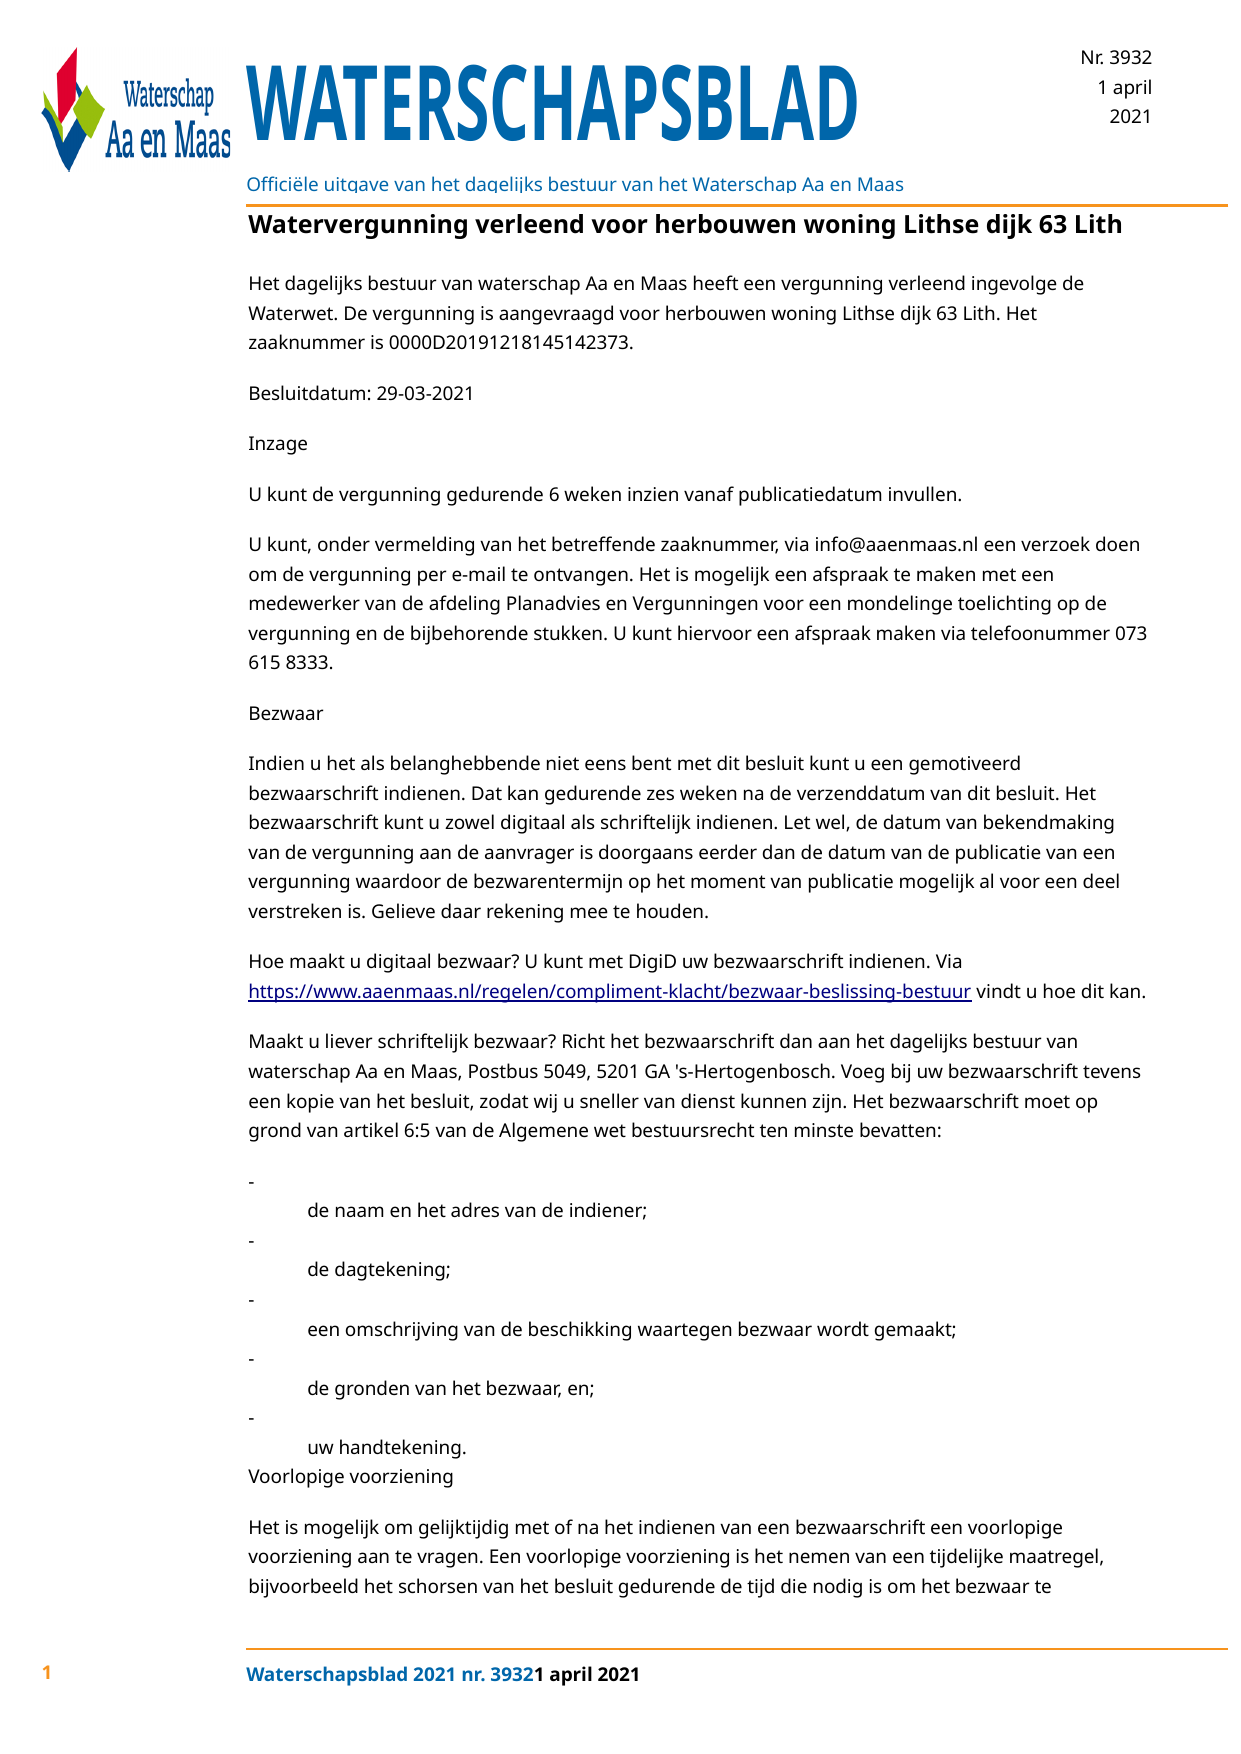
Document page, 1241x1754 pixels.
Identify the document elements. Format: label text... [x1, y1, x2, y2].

text Besluitdatum: 29-03-2021 [248, 380, 1152, 406]
list de gronden van het bezwaar, en; [248, 1375, 1152, 1401]
text U kunt, onder vermelding van het betreffende zaaknummer, via info@aaenmaas.nl een verzoek doen om de vergunning per e-mail te ontvangen. Het is mogelijk een afspraak te maken met een medewerker van de afdeling Planadvies en Vergunningen voor een mondelinge toelichting op de vergunning en de bijbehorende stukken. U kunt hiervoor een afspraak maken via telefoonummer 073 615 8333. [248, 531, 1152, 675]
text Het dagelijks bestuur van waterschap Aa en Maas heeft een vergunning verleend ingevolge de Waterwet. De vergunning is aangevraagd voor herbouwen woning Lithse dijk 63 Lith. Het zaaknummer is 0000D20191218145142373. [248, 270, 1152, 355]
text Indien u het als belanghebbende niet eens bent met dit besluit kunt u een gemotiveerd bezwaarschrift indienen. Dat kan gedurende zes weken na de verzenddatum van dit besluit. Het bezwaarschrift kunt u zowel digitaal als schriftelijk indienen. Let wel, de datum van bekendmaking van de vergunning aan de aanvrager is doorgaans eerder dan de datum van de publicatie van een vergunning waardoor de bezwarentermijn op het moment van publicatie mogelijk al voor een deel verstreken is. Gelieve daar rekening mee te houden. [248, 750, 1152, 924]
list een omschrijving van de beschikking waartegen bezwaar wordt gemaakt; [248, 1316, 1152, 1341]
text Voorlopige voorziening [248, 1464, 1152, 1489]
picture [41, 47, 231, 172]
text Het is mogelijk om gelijktijdig met of na het indienen van een bezwaarschrift een voorlopige voorziening aan te vragen. Een voorlopige voorziening is het nemen van een tijdelijke maatregel, bijvoorbeeld het schorsen van het besluit gedurende de tijd die nodig is om het bezwaar te [248, 1514, 1152, 1599]
list de dagtekening; [248, 1257, 1152, 1282]
list uw handtekening. [248, 1434, 1152, 1460]
text Hoe maakt u digitaal bezwaar? U kunt met DigiD uw bezwaarschrift indienen. Via https://www.aaenmaas.nl/regelen/compliment-klacht/bezwaar-beslissing-bestuur vindt u hoe dit kan. [248, 949, 1152, 1004]
text U kunt de vergunning gedurende 6 weken inzien vanaf publicatiedatum invullen. [248, 481, 1152, 506]
list de naam en het adres van de indiener; [248, 1197, 1152, 1223]
text Bezwaar [248, 700, 1152, 726]
text Inzage [248, 430, 1152, 456]
text Watervergunning verleend voor herbouwen woning Lithse dijk 63 Lith [248, 207, 1152, 241]
text Maakt u liever schriftelijk bezwaar? Richt het bezwaarschrift dan aan het dagelijks bestuur van waterschap Aa en Maas, Postbus 5049, 5201 GA 's-Hertogenbosch. Voeg bij uw bezwaarschrift tevens een kopie van het besluit, zodat wij u sneller van dienst kunnen zijn. Het bezwaarschrift moet op grond van artikel 6:5 van de Algemene wet bestuursrecht ten minste bevatten: [248, 1029, 1152, 1143]
